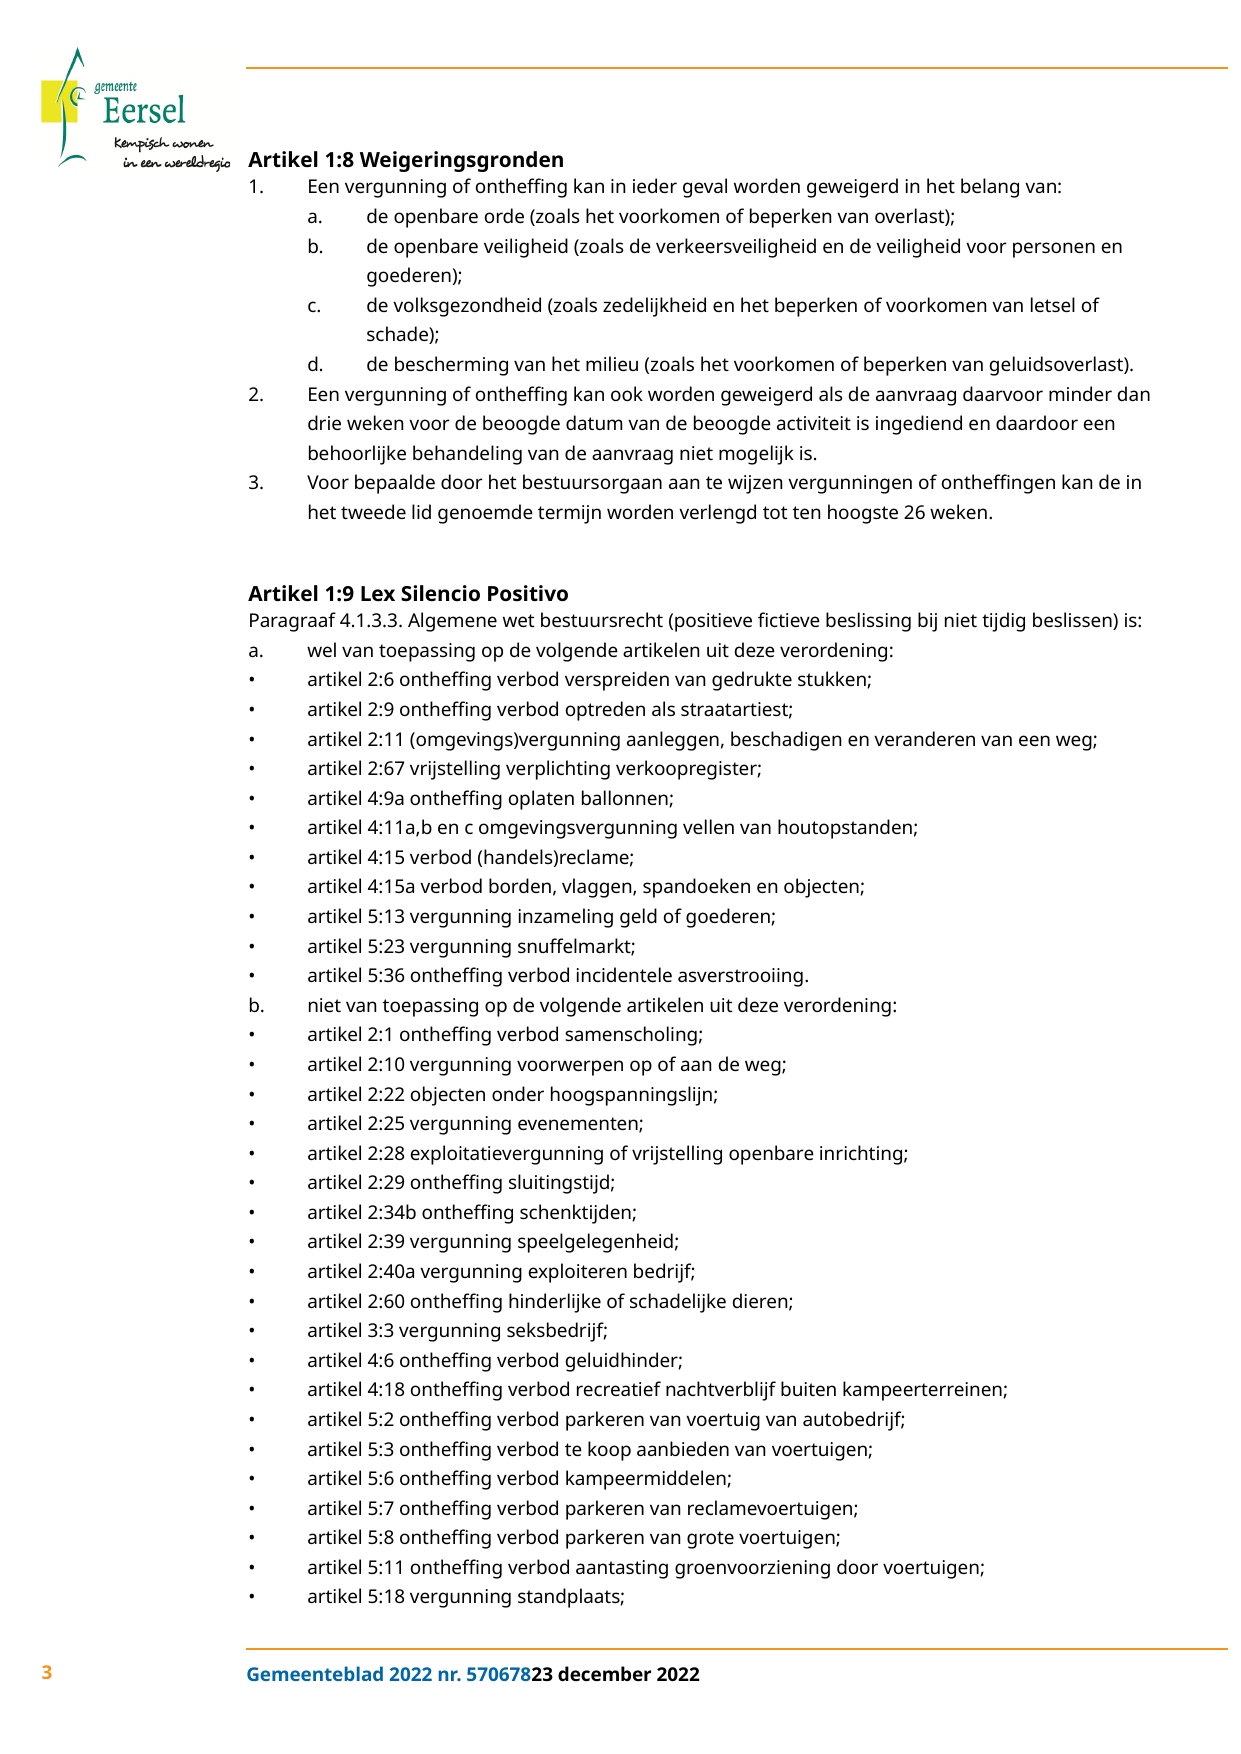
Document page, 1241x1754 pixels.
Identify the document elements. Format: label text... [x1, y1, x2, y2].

list artikel 2:11 (omgevings)vergunning aanleggen, beschadigen en veranderen van een weg; [248, 726, 1152, 752]
list Een vergunning of ontheffing kan ook worden geweigerd als de aanvraag daarvoor minder dan drie weken voor de beoogde datum van de beoogde activiteit is ingediend en daardoor een behoorlijke behandeling van de aanvraag niet mogelijk is. [248, 381, 1152, 466]
list artikel 2:1 ontheffing verbod samenscholing; [248, 1022, 1152, 1047]
list de openbare orde (zoals het voorkomen of beperken van overlast); [307, 203, 1152, 229]
list artikel 2:6 ontheffing verbod verspreiden van gedrukte stukken; [248, 667, 1152, 692]
list artikel 5:8 ontheffing verbod parkeren van grote voertuigen; [248, 1524, 1152, 1550]
list artikel 5:23 vergunning snuffelmarkt; [248, 933, 1152, 959]
list de openbare veiligheid (zoals de verkeersveiligheid en de veiligheid voor personen en goederen); [307, 233, 1152, 288]
list Een vergunning of ontheffing kan in ieder geval worden geweigerd in het belang van: [248, 174, 1152, 199]
list artikel 5:6 ontheffing verbod kampeermiddelen; [248, 1465, 1152, 1491]
list Voor bepaalde door het bestuursorgaan aan te wijzen vergunningen of ontheffingen kan de in het tweede lid genoemde termijn worden verlengd tot ten hoogste 26 weken. [248, 469, 1152, 525]
list artikel 2:25 vergunning evenementen; [248, 1110, 1152, 1136]
text Artikel 1:8 Weigeringsgronden [248, 145, 1152, 174]
text Paragraaf 4.1.3.3. Algemene wet bestuursrecht (positieve fictieve beslissing bij niet tijdig beslissen) is: [248, 607, 1152, 633]
list artikel 4:18 ontheffing verbod recreatief nachtverblijf buiten kampeerterreinen; [248, 1377, 1152, 1402]
list artikel 2:40a vergunning exploiteren bedrijf; [248, 1258, 1152, 1284]
list artikel 5:13 vergunning inzameling geld of goederen; [248, 903, 1152, 929]
list artikel 2:9 ontheffing verbod optreden als straatartiest; [248, 696, 1152, 722]
list artikel 2:29 ontheffing sluitingstijd; [248, 1169, 1152, 1195]
list artikel 2:28 exploitatievergunning of vrijstelling openbare inrichting; [248, 1140, 1152, 1166]
list de bescherming van het milieu (zoals het voorkomen of beperken van geluidsoverlast). [307, 351, 1152, 377]
list artikel 2:67 vrijstelling verplichting verkoopregister; [248, 755, 1152, 781]
list artikel 2:22 objecten onder hoogspanningslijn; [248, 1081, 1152, 1107]
list artikel 2:60 ontheffing hinderlijke of schadelijke dieren; [248, 1288, 1152, 1314]
list artikel 5:7 ontheffing verbod parkeren van reclamevoertuigen; [248, 1495, 1152, 1521]
list artikel 5:2 ontheffing verbod parkeren van voertuig van autobedrijf; [248, 1406, 1152, 1432]
picture [41, 47, 231, 172]
list de volksgezondheid (zoals zedelijkheid en het beperken of voorkomen van letsel of schade); [307, 292, 1152, 347]
list artikel 2:10 vergunning voorwerpen op of aan de weg; [248, 1051, 1152, 1077]
list artikel 4:15 verbod (handels)reclame; [248, 844, 1152, 870]
list niet van toepassing op de volgende artikelen uit deze verordening: [248, 992, 1152, 1018]
list artikel 4:9a ontheffing oplaten ballonnen; [248, 785, 1152, 811]
list wel van toepassing op de volgende artikelen uit deze verordening: [248, 637, 1152, 663]
list artikel 4:6 ontheffing verbod geluidhinder; [248, 1347, 1152, 1373]
text Artikel 1:9 Lex Silencio Positivo [248, 579, 1152, 607]
list artikel 5:11 ontheffing verbod aantasting groenvoorziening door voertuigen; [248, 1554, 1152, 1580]
list artikel 2:34b ontheffing schenktijden; [248, 1199, 1152, 1225]
list artikel 4:15a verbod borden, vlaggen, spandoeken en objecten; [248, 874, 1152, 899]
list artikel 4:11a,b en c omgevingsvergunning vellen van houtopstanden; [248, 814, 1152, 840]
list artikel 5:18 vergunning standplaats; [248, 1584, 1152, 1609]
list artikel 3:3 vergunning seksbedrijf; [248, 1317, 1152, 1343]
list artikel 2:39 vergunning speelgelegenheid; [248, 1229, 1152, 1254]
list artikel 5:36 ontheffing verbod incidentele asverstrooiing. [248, 962, 1152, 988]
list artikel 5:3 ontheffing verbod te koop aanbieden van voertuigen; [248, 1436, 1152, 1462]
